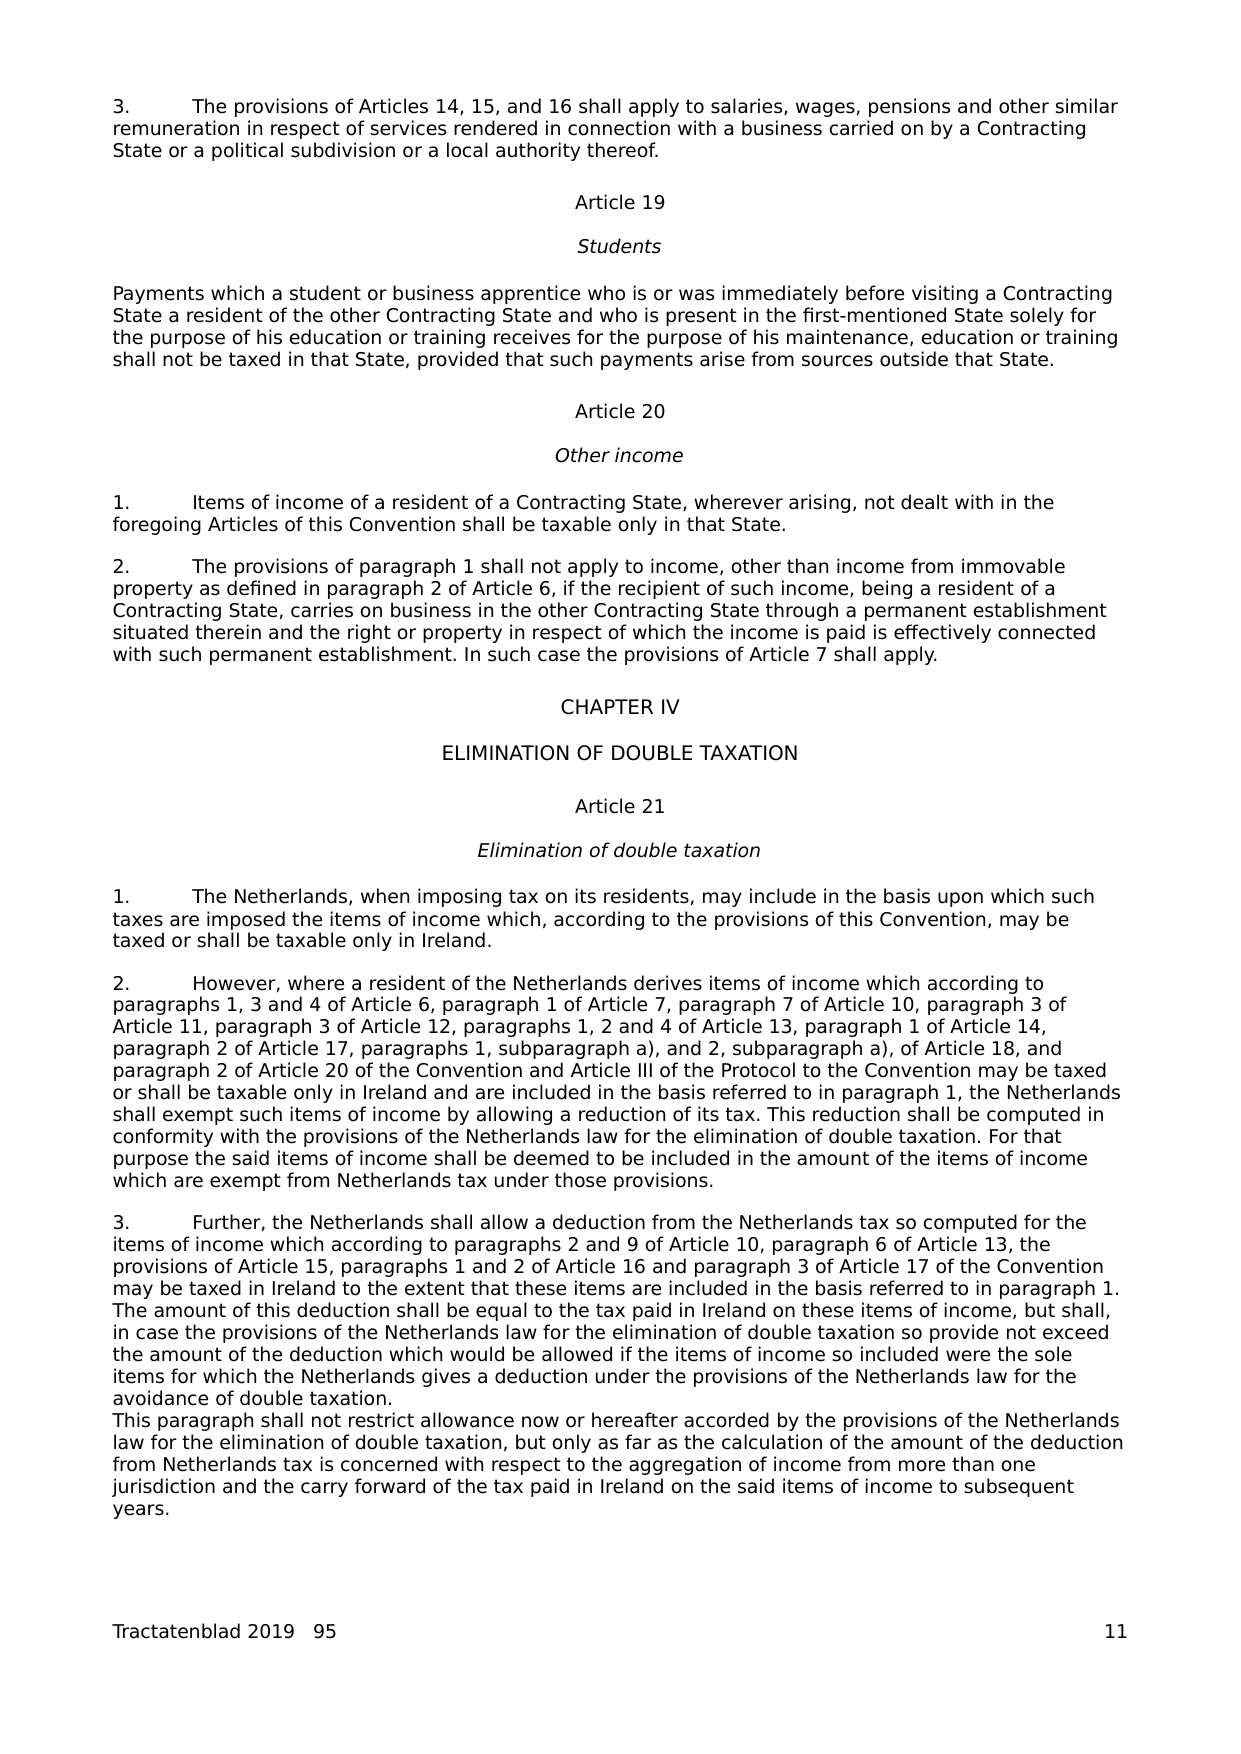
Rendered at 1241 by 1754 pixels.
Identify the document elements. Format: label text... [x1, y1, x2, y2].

text 2. However, where a resident of the Netherlands derives items of income which according to paragraphs 1, 3 and 4 of Article 6, paragraph 1 of Article 7, paragraph 7 of Article 10, paragraph 3 of Article 11, paragraph 3 of Article 12, paragraphs 1, 2 and 4 of Article 13, paragraph 1 of Article 14, paragraph 2 of Article 17, paragraphs 1, subparagraph a), and 2, subparagraph a), of Article 18, and paragraph 2 of Article 20 of the Convention and Article III of the Protocol to the Convention may be taxed or shall be taxable only in Ireland and are included in the basis referred to in paragraph 1, the Netherlands shall exempt such items of income by allowing a reduction of its tax. This reduction shall be computed in conformity with the provisions of the Netherlands law for the elimination of double taxation. For that purpose the said items of income shall be deemed to be included in the amount of the items of income which are exempt from Netherlands tax under those provisions. [112, 972, 1128, 1192]
subtitle CHAPTER IV ELIMINATION OF DOUBLE TAXATION [112, 696, 1128, 766]
text 1. Items of income of a resident of a Contracting State, wherever arising, not dealt with in the foregoing Articles of this Convention shall be taxable only in that State. [112, 492, 1128, 536]
text 1. The Netherlands, when imposing tax on its residents, may include in the basis upon which such taxes are imposed the items of income which, according to the provisions of this Convention, may be taxed or shall be taxable only in Ireland. [112, 886, 1128, 952]
subtitle Article 20 Other income [112, 401, 1128, 467]
text 2. The provisions of paragraph 1 shall not apply to income, other than income from immovable property as defined in paragraph 2 of Article 6, if the recipient of such income, being a resident of a Contracting State, carries on business in the other Contracting State through a permanent establishment situated therein and the right or property in respect of which the income is paid is effectively connected with such permanent establishment. In such case the provisions of Article 7 shall apply. [112, 556, 1128, 666]
text This paragraph shall not restrict allowance now or hereafter accorded by the provisions of the Netherlands law for the elimination of double taxation, but only as far as the calculation of the amount of the deduction from Netherlands tax is concerned with respect to the aggregation of income from more than one jurisdiction and the carry forward of the tax paid in Ireland on the said items of income to subsequent years. [112, 1410, 1128, 1520]
text 3. Further, the Netherlands shall allow a deduction from the Netherlands tax so computed for the items of income which according to paragraphs 2 and 9 of Article 10, paragraph 6 of Article 13, the provisions of Article 15, paragraphs 1 and 2 of Article 16 and paragraph 3 of Article 17 of the Convention may be taxed in Ireland to the extent that these items are included in the basis referred to in paragraph 1. The amount of this deduction shall be equal to the tax paid in Ireland on these items of income, but shall, in case the provisions of the Netherlands law for the elimination of double taxation so provide not exceed the amount of the deduction which would be allowed if the items of income so included were the sole items for which the Netherlands gives a deduction under the provisions of the Netherlands law for the avoidance of double taxation. [112, 1212, 1128, 1410]
text Payments which a student or business apprentice who is or was immediately before visiting a Contracting State a resident of the other Contracting State and who is present in the first-mentioned State solely for the purpose of his education or training receives for the purpose of his maintenance, education or training shall not be taxed in that State, provided that such payments arise from sources outside that State. [112, 283, 1128, 371]
subtitle Article 19 Students [112, 192, 1128, 258]
text 3. The provisions of Articles 14, 15, and 16 shall apply to salaries, wages, pensions and other similar remuneration in respect of services rendered in connection with a business carried on by a Contracting State or a political subdivision or a local authority thereof. [112, 96, 1128, 162]
subtitle Article 21 Elimination of double taxation [112, 796, 1128, 861]
